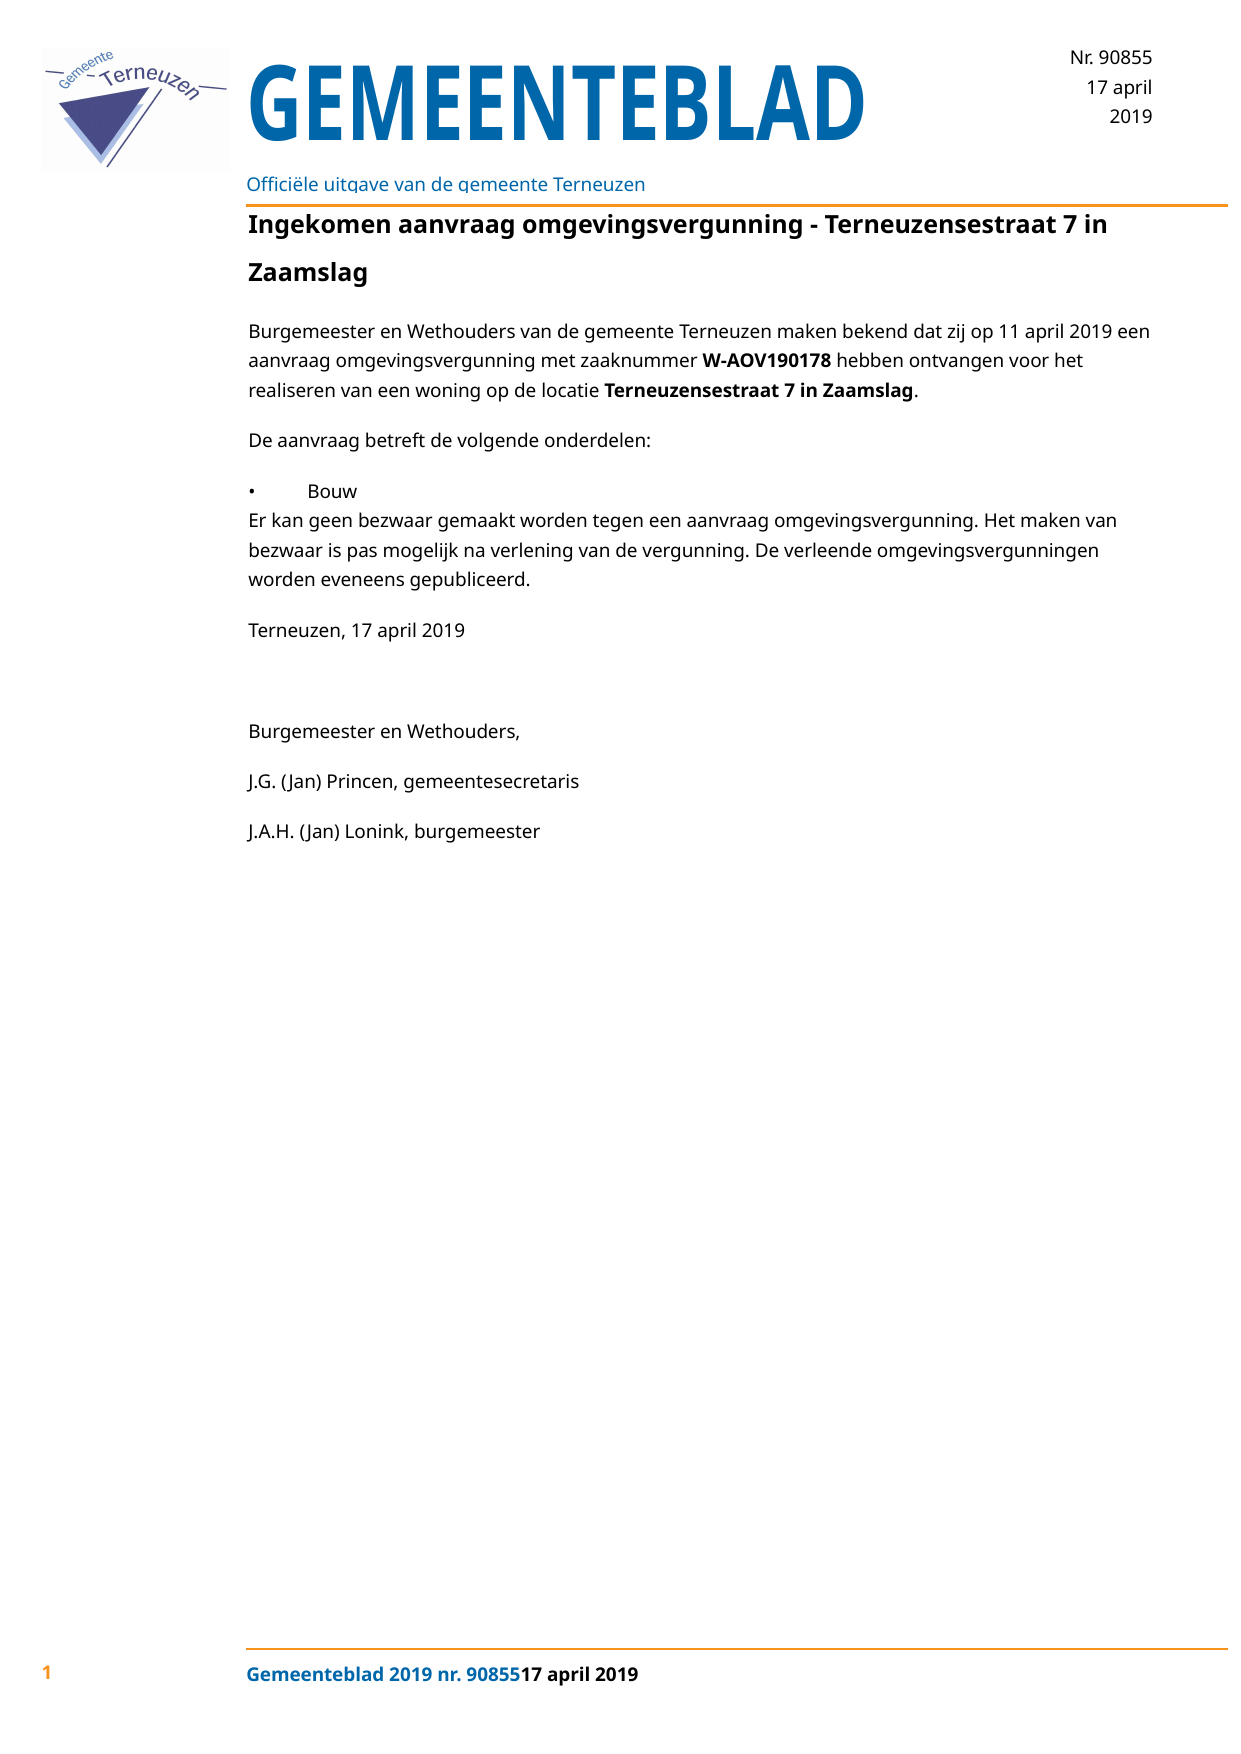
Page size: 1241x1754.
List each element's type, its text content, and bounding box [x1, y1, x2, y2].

text J.G. (Jan) Princen, gemeentesecretaris [248, 768, 1152, 794]
text Ingekomen aanvraag omgevingsvergunning - Terneuzensestraat 7 in Zaamslag [248, 207, 1152, 288]
text De aanvraag betreft de volgende onderdelen: [248, 427, 1152, 453]
list Bouw [248, 478, 1152, 504]
text Terneuzen, 17 april 2019 [248, 617, 1152, 643]
picture [41, 47, 231, 172]
text J.A.H. (Jan) Lonink, burgemeester [248, 819, 1152, 844]
text Er kan geen bezwaar gemaakt worden tegen een aanvraag omgevingsvergunning. Het maken van bezwaar is pas mogelijk na verlening van de vergunning. De verleende omgevingsvergunningen worden eveneens gepubliceerd. [248, 507, 1152, 592]
text Burgemeester en Wethouders, [248, 718, 1152, 744]
text Burgemeester en Wethouders van de gemeente Terneuzen maken bekend dat zij op 11 april 2019 een aanvraag omgevingsvergunning met zaaknummer W-AOV190178 hebben ontvangen voor het realiseren van een woning op de locatie Terneuzensestraat 7 in Zaamslag. [248, 318, 1152, 403]
